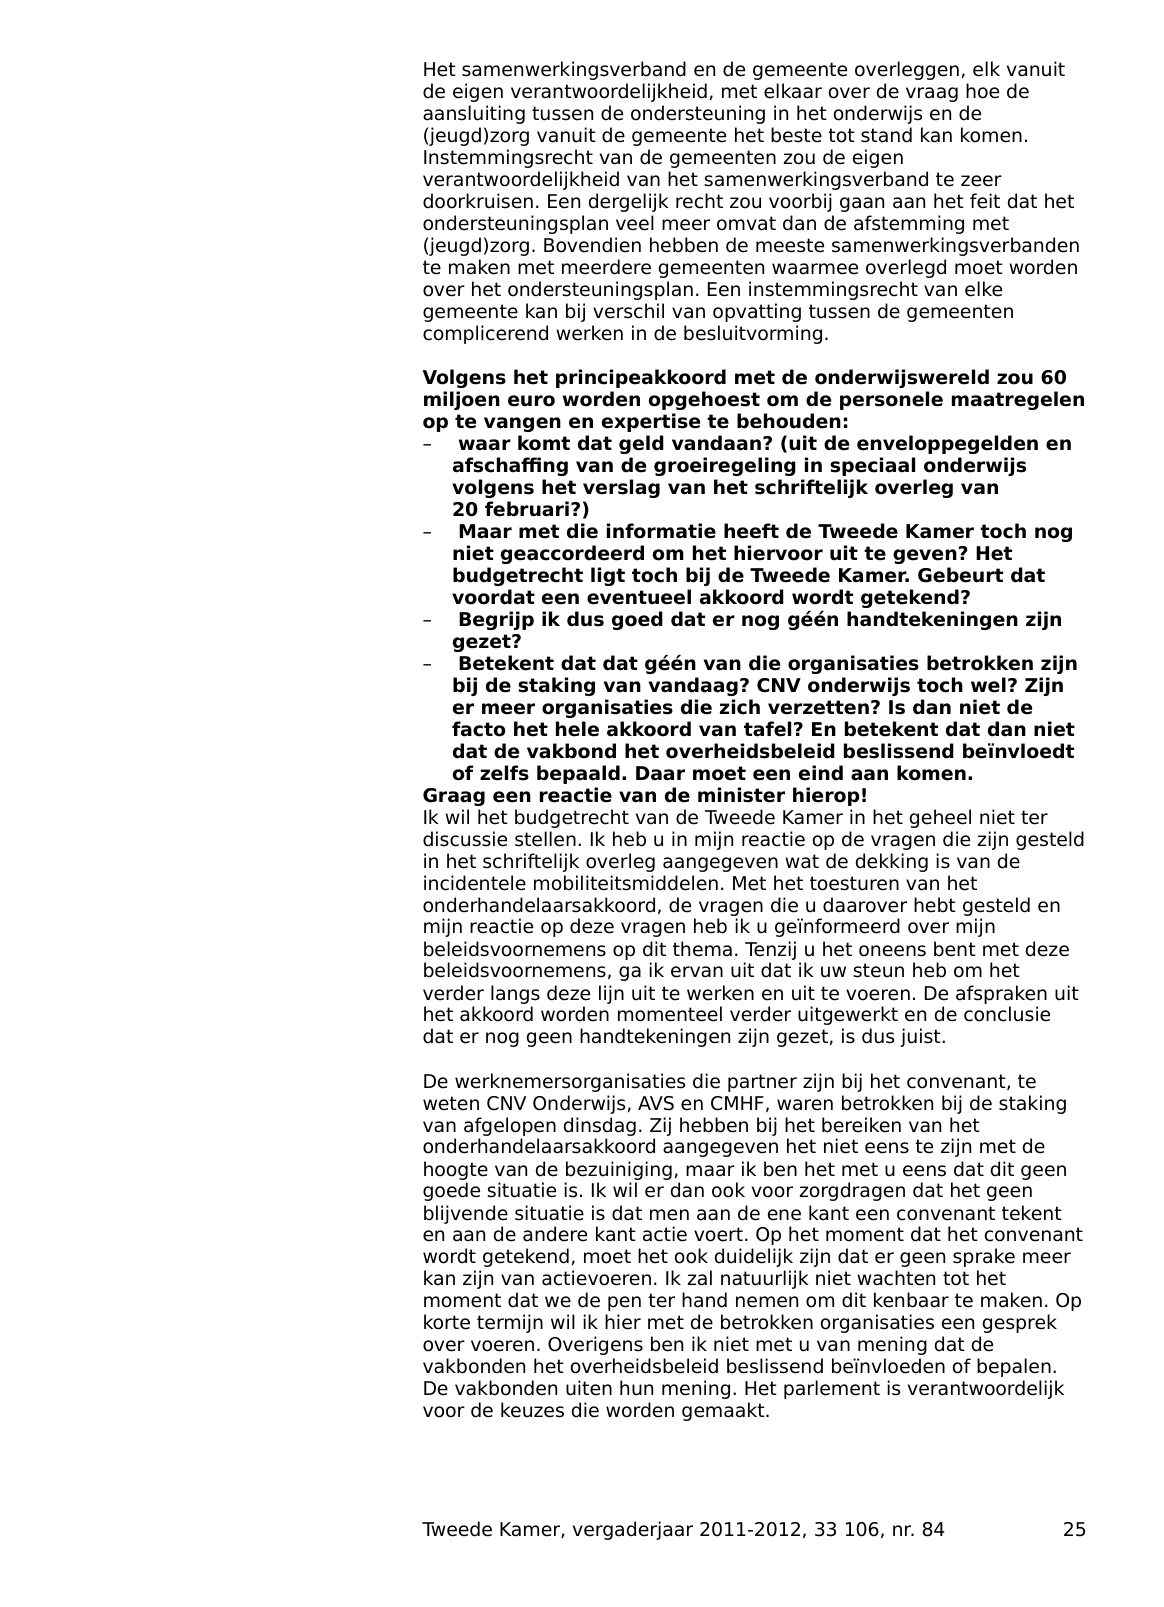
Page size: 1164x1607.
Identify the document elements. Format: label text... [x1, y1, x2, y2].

text – Begrijp ik dus goed dat er nog géén handtekeningen zijn gezet? [422, 609, 1087, 653]
text Het samenwerkingsverband en de gemeente overleggen, elk vanuit de eigen verantwoordelijkheid, met elkaar over de vraag hoe de aansluiting tussen de ondersteuning in het onderwijs en de (jeugd)zorg vanuit de gemeente het beste tot stand kan komen. [422, 59, 1087, 147]
text De werknemersorganisaties die partner zijn bij het convenant, te weten CNV Onderwijs, AVS en CMHF, waren betrokken bij de staking van afgelopen dinsdag. Zij hebben bij het bereiken van het onderhandelaarsakkoord aangegeven het niet eens te zijn met de hoogte van de bezuiniging, maar ik ben het met u eens dat dit geen goede situatie is. Ik wil er dan ook voor zorgdragen dat het geen blijvende situatie is dat men aan de ene kant een convenant tekent en aan de andere kant actie voert. Op het moment dat het convenant wordt getekend, moet het ook duidelijk zijn dat er geen sprake meer kan zijn van actievoeren. Ik zal natuurlijk niet wachten tot het moment dat we de pen ter hand nemen om dit kenbaar te maken. Op korte termijn wil ik hier met de betrokken organisaties een gesprek over voeren. Overigens ben ik niet met u van mening dat de vakbonden het overheidsbeleid beslissend beïnvloeden of bepalen. De vakbonden uiten hun mening. Het parlement is verantwoordelijk voor de keuzes die worden gemaakt. [422, 1071, 1087, 1422]
text – Betekent dat dat géén van die organisaties betrokken zijn bij de staking van vandaag? CNV onderwijs toch wel? Zijn er meer organisaties die zich verzetten? Is dan niet de facto het hele akkoord van tafel? En betekent dat dan niet dat de vakbond het overheidsbeleid beslissend beïnvloedt of zelfs bepaald. Daar moet een eind aan komen. [422, 653, 1087, 784]
text – Maar met die informatie heeft de Tweede Kamer toch nog niet geaccordeerd om het hiervoor uit te geven? Het budgetrecht ligt toch bij de Tweede Kamer. Gebeurt dat voordat een eventueel akkoord wordt getekend? [422, 521, 1087, 609]
text Graag een reactie van de minister hierop! [422, 784, 1087, 807]
text – waar komt dat geld vandaan? (uit de enveloppegelden en afschaffing van de groeiregeling in speciaal onderwijs volgens het verslag van het schriftelijk overleg van 20 februari?) [422, 433, 1087, 521]
text Instemmingsrecht van de gemeenten zou de eigen verantwoordelijkheid van het samenwerkingsverband te zeer doorkruisen. Een dergelijk recht zou voorbij gaan aan het feit dat het ondersteuningsplan veel meer omvat dan de afstemming met (jeugd)zorg. Bovendien hebben de meeste samenwerkingsverbanden te maken met meerdere gemeenten waarmee overlegd moet worden over het ondersteuningsplan. Een instemmingsrecht van elke gemeente kan bij verschil van opvatting tussen de gemeenten complicerend werken in de besluitvorming. [422, 147, 1087, 345]
text Ik wil het budgetrecht van de Tweede Kamer in het geheel niet ter discussie stellen. Ik heb u in mijn reactie op de vragen die zijn gesteld in het schriftelijk overleg aangegeven wat de dekking is van de incidentele mobiliteitsmiddelen. Met het toesturen van het onderhandelaarsakkoord, de vragen die u daarover hebt gesteld en mijn reactie op deze vragen heb ik u geïnformeerd over mijn beleidsvoornemens op dit thema. Tenzij u het oneens bent met deze beleidsvoornemens, ga ik ervan uit dat ik uw steun heb om het verder langs deze lijn uit te werken en uit te voeren. De afspraken uit het akkoord worden momenteel verder uitgewerkt en de conclusie dat er nog geen handtekeningen zijn gezet, is dus juist. [422, 807, 1087, 1048]
text Volgens het principeakkoord met de onderwijswereld zou 60 miljoen euro worden opgehoest om de personele maatregelen op te vangen en expertise te behouden: [422, 367, 1087, 433]
